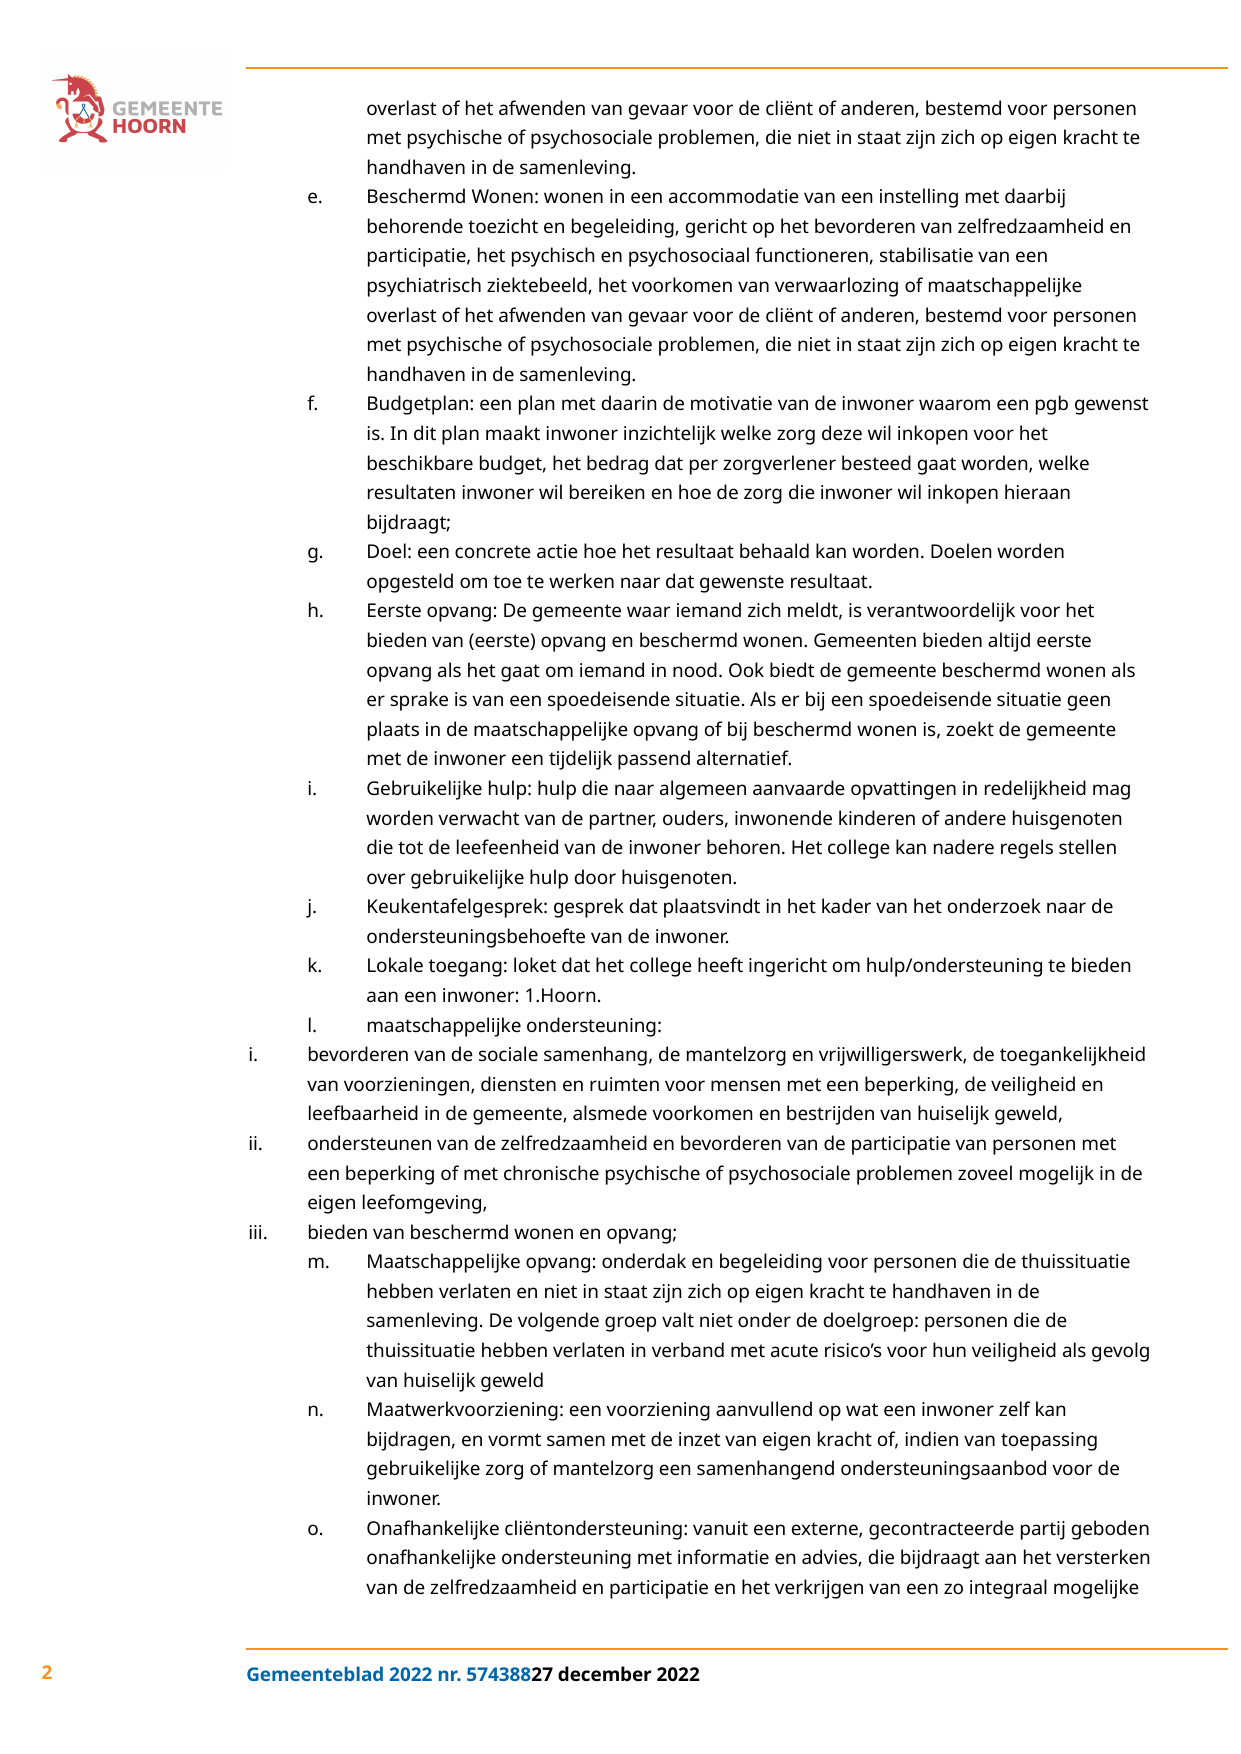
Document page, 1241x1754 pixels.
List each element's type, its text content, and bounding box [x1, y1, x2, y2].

list Keukentafelgesprek: gesprek dat plaatsvindt in het kader van het onderzoek naar de ondersteuningsbehoefte van de inwoner. [307, 893, 1152, 949]
list Eerste opvang: De gemeente waar iemand zich meldt, is verantwoordelijk voor het bieden van (eerste) opvang en beschermd wonen. Gemeenten bieden altijd eerste opvang als het gaat om iemand in nood. Ook biedt de gemeente beschermd wonen als er sprake is van een spoedeisende situatie. Als er bij een spoedeisende situatie geen plaats in de maatschappelijke opvang of bij beschermd wonen is, zoekt de gemeente met de inwoner een tijdelijk passend alternatief. [307, 598, 1152, 771]
list Onafhankelijke cliëntondersteuning: vanuit een externe, gecontracteerde partij geboden onafhankelijke ondersteuning met informatie en advies, die bijdraagt aan het versterken van de zelfredzaamheid en participatie en het verkrijgen van een zo integraal mogelijke [307, 1515, 1152, 1600]
list Doel: een concrete actie hoe het resultaat behaald kan worden. Doelen worden opgesteld om toe te werken naar dat gewenste resultaat. [307, 538, 1152, 594]
list Beschermd Wonen: wonen in een accommodatie van een instelling met daarbij behorende toezicht en begeleiding, gericht op het bevorderen van zelfredzaamheid en participatie, het psychisch en psychosociaal functioneren, stabilisatie van een psychiatrisch ziektebeeld, het voorkomen van verwaarlozing of maatschappelijke overlast of het afwenden van gevaar voor de cliënt of anderen, bestemd voor personen met psychische of psychosociale problemen, die niet in staat zijn zich op eigen kracht te handhaven in de samenleving. [307, 183, 1152, 387]
picture [41, 47, 231, 172]
list overlast of het afwenden van gevaar voor de cliënt of anderen, bestemd voor personen met psychische of psychosociale problemen, die niet in staat zijn zich op eigen kracht te handhaven in de samenleving. [307, 95, 1152, 180]
list Maatwerkvoorziening: een voorziening aanvullend op wat een inwoner zelf kan bijdragen, en vormt samen met de inzet van eigen kracht of, indien van toepassing gebruikelijke zorg of mantelzorg een samenhangend ondersteuningsaanbod voor de inwoner. [307, 1396, 1152, 1511]
list Gebruikelijke hulp: hulp die naar algemeen aanvaarde opvattingen in redelijkheid mag worden verwacht van de partner, ouders, inwonende kinderen of andere huisgenoten die tot de leefeenheid van de inwoner behoren. Het college kan nadere regels stellen over gebruikelijke hulp door huisgenoten. [307, 775, 1152, 890]
list ondersteunen van de zelfredzaamheid en bevorderen van de participatie van personen met een beperking of met chronische psychische of psychosociale problemen zoveel mogelijk in de eigen leefomgeving, [248, 1130, 1152, 1215]
list Budgetplan: een plan met daarin de motivatie van de inwoner waarom een pgb gewenst is. In dit plan maakt inwoner inzichtelijk welke zorg deze wil inkopen voor het beschikbare budget, het bedrag dat per zorgverlener besteed gaat worden, welke resultaten inwoner wil bereiken en hoe de zorg die inwoner wil inkopen hieraan bijdraagt; [307, 391, 1152, 535]
list maatschappelijke ondersteuning: [307, 1012, 1152, 1038]
list Maatschappelijke opvang: onderdak en begeleiding voor personen die de thuissituatie hebben verlaten en niet in staat zijn zich op eigen kracht te handhaven in de samenleving. De volgende groep valt niet onder de doelgroep: personen die de thuissituatie hebben verlaten in verband met acute risico’s voor hun veiligheid als gevolg van huiselijk geweld [307, 1248, 1152, 1393]
list bieden van beschermd wonen en opvang; [248, 1219, 1152, 1245]
list Lokale toegang: loket dat het college heeft ingericht om hulp/ondersteuning te bieden aan een inwoner: 1.Hoorn. [307, 953, 1152, 1008]
list bevorderen van de sociale samenhang, de mantelzorg en vrijwilligerswerk, de toegankelijkheid van voorzieningen, diensten en ruimten voor mensen met een beperking, de veiligheid en leefbaarheid in de gemeente, alsmede voorkomen en bestrijden van huiselijk geweld, [248, 1041, 1152, 1126]
